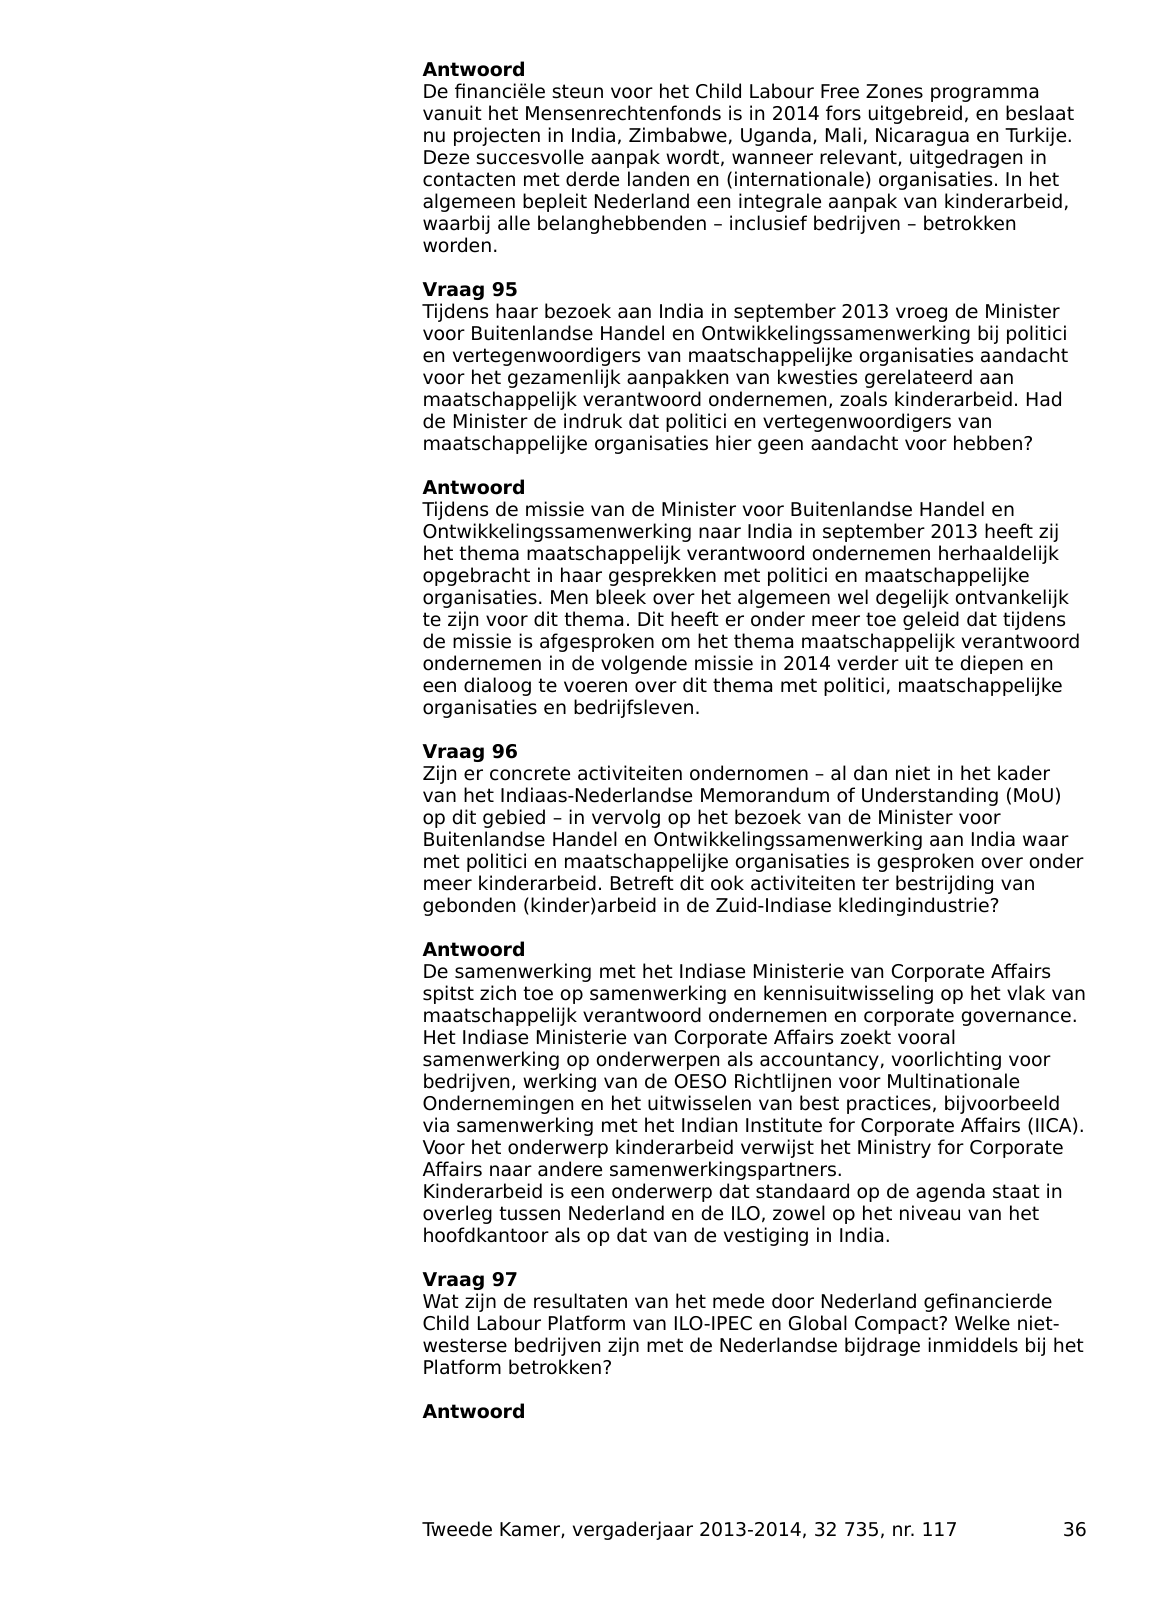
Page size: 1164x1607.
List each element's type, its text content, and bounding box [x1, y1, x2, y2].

text Tijdens de missie van de Minister voor Buitenlandse Handel en Ontwikkelingssamenwerking naar India in september 2013 heeft zij het thema maatschappelijk verantwoord ondernemen herhaaldelijk opgebracht in haar gesprekken met politici en maatschappelijke organisaties. Men bleek over het algemeen wel degelijk ontvankelijk te zijn voor dit thema. Dit heeft er onder meer toe geleid dat tijdens de missie is afgesproken om het thema maatschappelijk verantwoord ondernemen in de volgende missie in 2014 verder uit te diepen en een dialoog te voeren over dit thema met politici, maatschappelijke organisaties en bedrijfsleven. [422, 499, 1087, 719]
text De samenwerking met het Indiase Ministerie van Corporate Affairs spitst zich toe op samenwerking en kennisuitwisseling op het vlak van maatschappelijk verantwoord ondernemen en corporate governance. Het Indiase Ministerie van Corporate Affairs zoekt vooral samenwerking op onderwerpen als accountancy, voorlichting voor bedrijven, werking van de OESO Richtlijnen voor Multinationale Ondernemingen en het uitwisselen van best practices, bijvoorbeeld via samenwerking met het Indian Institute for Corporate Affairs (IICA). Voor het onderwerp kinderarbeid verwijst het Ministry for Corporate Affairs naar andere samenwerkingspartners. [422, 961, 1087, 1181]
text Antwoord [422, 1401, 1087, 1423]
text Wat zijn de resultaten van het mede door Nederland gefinancierde Child Labour Platform van ILO-IPEC en Global Compact? Welke niet-westerse bedrijven zijn met de Nederlandse bijdrage inmiddels bij het Platform betrokken? [422, 1291, 1087, 1379]
text De financiële steun voor het Child Labour Free Zones programma vanuit het Mensenrechtenfonds is in 2014 fors uitgebreid, en beslaat nu projecten in India, Zimbabwe, Uganda, Mali, Nicaragua en Turkije. Deze succesvolle aanpak wordt, wanneer relevant, uitgedragen in contacten met derde landen en (internationale) organisaties. In het algemeen bepleit Nederland een integrale aanpak van kinderarbeid, waarbij alle belanghebbenden – inclusief bedrijven – betrokken worden. [422, 81, 1087, 257]
text Tijdens haar bezoek aan India in september 2013 vroeg de Minister voor Buitenlandse Handel en Ontwikkelingssamenwerking bij politici en vertegenwoordigers van maatschappelijke organisaties aandacht voor het gezamenlijk aanpakken van kwesties gerelateerd aan maatschappelijk verantwoord ondernemen, zoals kinderarbeid. Had de Minister de indruk dat politici en vertegenwoordigers van maatschappelijke organisaties hier geen aandacht voor hebben? [422, 301, 1087, 455]
text Antwoord [422, 939, 1087, 961]
text Vraag 95 [422, 279, 1087, 301]
text Antwoord [422, 59, 1087, 81]
text Antwoord [422, 477, 1087, 499]
text Kinderarbeid is een onderwerp dat standaard op de agenda staat in overleg tussen Nederland en de ILO, zowel op het niveau van het hoofdkantoor als op dat van de vestiging in India. [422, 1181, 1087, 1247]
text Vraag 97 [422, 1269, 1087, 1291]
text Vraag 96 [422, 741, 1087, 763]
text Zijn er concrete activiteiten ondernomen – al dan niet in het kader van het Indiaas-Nederlandse Memorandum of Understanding (MoU) op dit gebied – in vervolg op het bezoek van de Minister voor Buitenlandse Handel en Ontwikkelingssamenwerking aan India waar met politici en maatschappelijke organisaties is gesproken over onder meer kinderarbeid. Betreft dit ook activiteiten ter bestrijding van gebonden (kinder)arbeid in de Zuid-Indiase kledingindustrie? [422, 763, 1087, 917]
